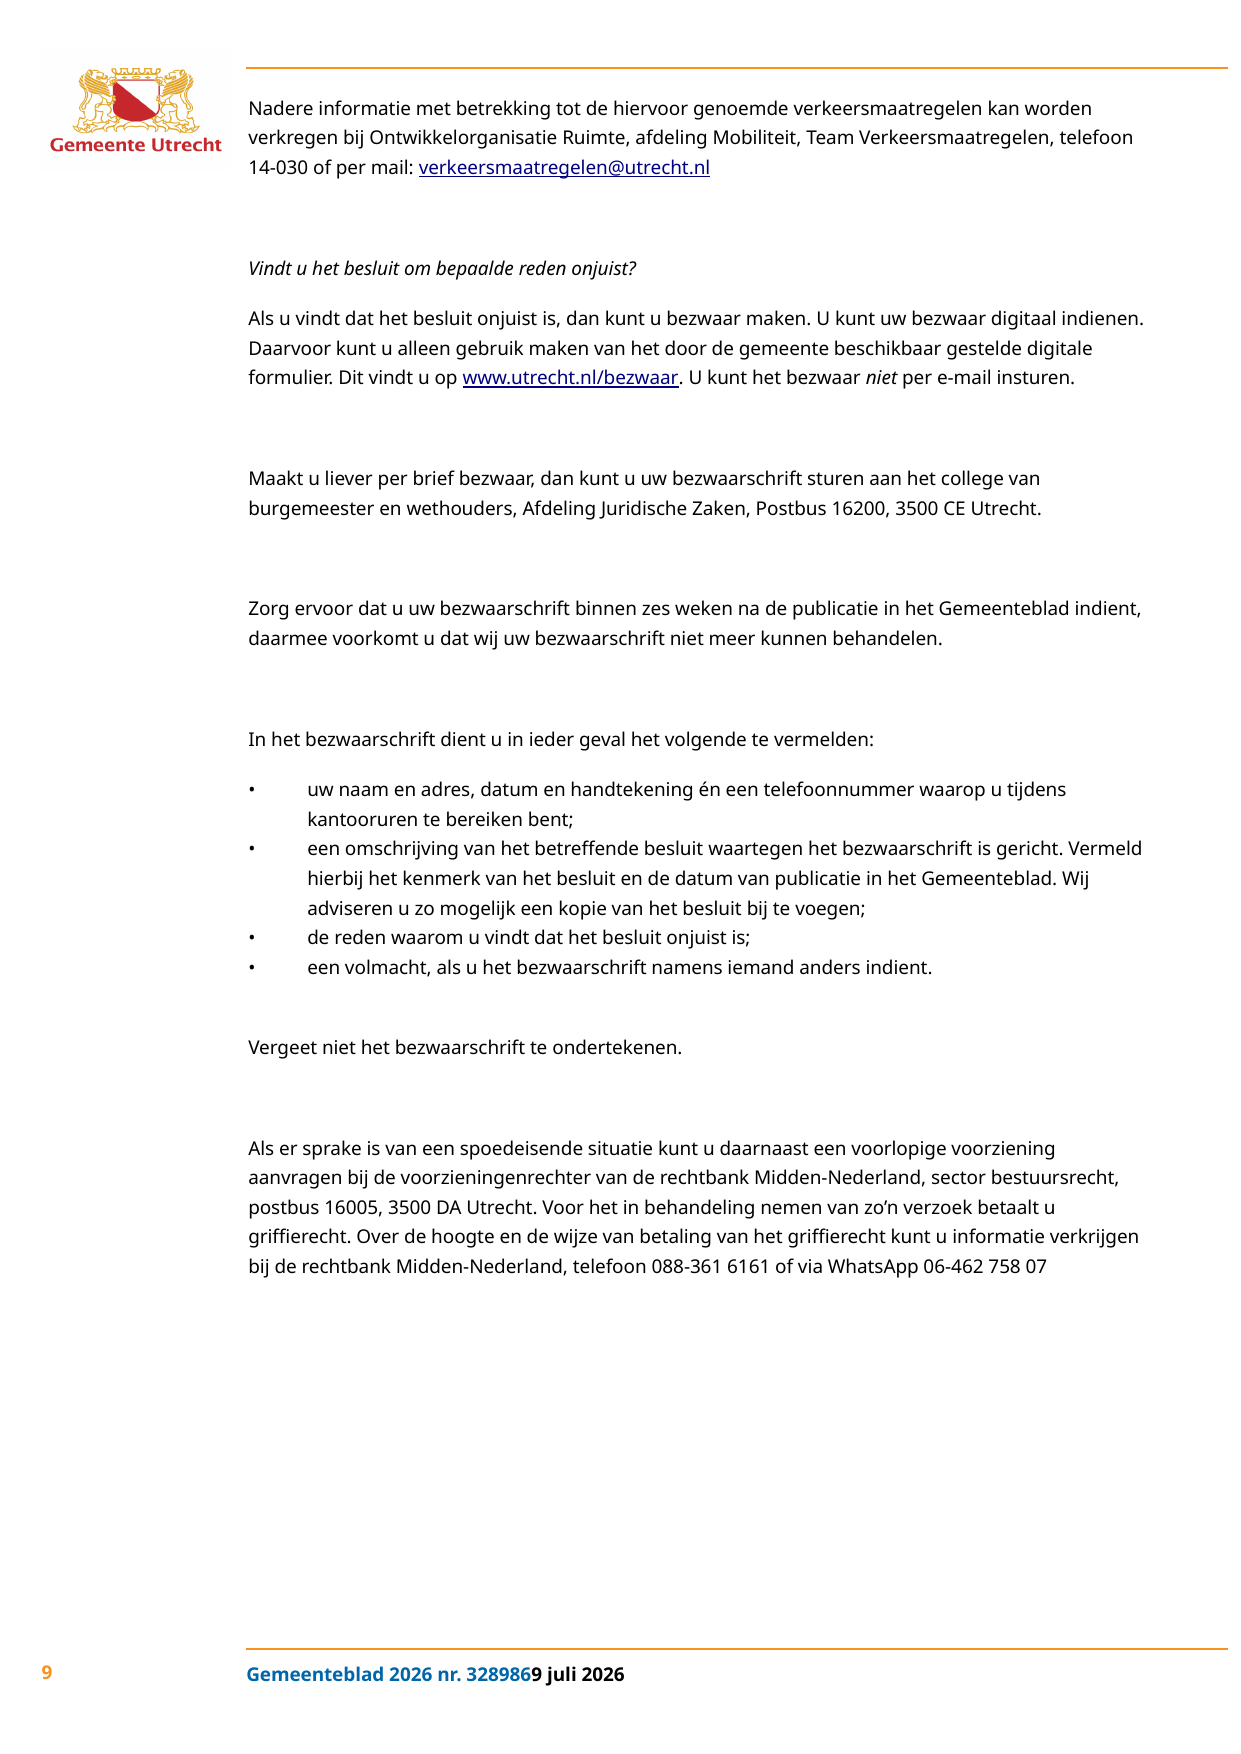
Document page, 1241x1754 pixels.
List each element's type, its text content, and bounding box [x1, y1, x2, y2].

text Als er sprake is van een spoedeisende situatie kunt u daarnaast een voorlopige voorziening aanvragen bij de voorzieningenrechter van de rechtbank Midden-Nederland, sector bestuursrecht, postbus 16005, 3500 DA Utrecht. Voor het in behandeling nemen van zo’n verzoek betaalt u griffierecht. Over de hoogte en de wijze van betaling van het griffierecht kunt u informatie verkrijgen bij de rechtbank Midden-Nederland, telefoon 088-361 6161 of via WhatsApp 06-462 758 07 [248, 1135, 1152, 1279]
text In het bezwaarschrift dient u in ieder geval het volgende te vermelden: [248, 726, 1152, 752]
text Nadere informatie met betrekking tot de hiervoor genoemde verkeersmaatregelen kan worden verkregen bij Ontwikkelorganisatie Ruimte, afdeling Mobiliteit, Team Verkeersmaatregelen, telefoon 14-030 of per mail: verkeersmaatregelen@utrecht.nl [248, 95, 1152, 180]
text Maakt u liever per brief bezwaar, dan kunt u uw bezwaarschrift sturen aan het college van burgemeester en wethouders, Afdeling Juridische Zaken, Postbus 16200, 3500 CE Utrecht. [248, 465, 1152, 521]
text Zorg ervoor dat u uw bezwaarschrift binnen zes weken na de publicatie in het Gemeenteblad indient, daarmee voorkomt u dat wij uw bezwaarschrift niet meer kunnen behandelen. [248, 596, 1152, 651]
text Als u vindt dat het besluit onjuist is, dan kunt u bezwaar maken. U kunt uw bezwaar digitaal indienen. Daarvoor kunt u alleen gebruik maken van het door de gemeente beschikbaar gestelde digitale formulier. Dit vindt u op www.utrecht.nl/bezwaar. U kunt het bezwaar niet per e-mail insturen. [248, 305, 1152, 390]
list uw naam en adres, datum en handtekening én een telefoonnummer waarop u tijdens kantooruren te bereiken bent; [248, 776, 1152, 832]
text Vindt u het besluit om bepaalde reden onjuist? [248, 255, 1152, 281]
list de reden waarom u vindt dat het besluit onjuist is; [248, 924, 1152, 950]
list een omschrijving van het betreffende besluit waartegen het bezwaarschrift is gericht. Vermeld hierbij het kenmerk van het besluit en de datum van publicatie in het Gemeenteblad. Wij adviseren u zo mogelijk een kopie van het besluit bij te voegen; [248, 836, 1152, 921]
list een volmacht, als u het bezwaarschrift namens iemand anders indient. [248, 954, 1152, 980]
text Vergeet niet het bezwaarschrift te ondertekenen. [248, 1034, 1152, 1060]
picture [41, 47, 231, 172]
